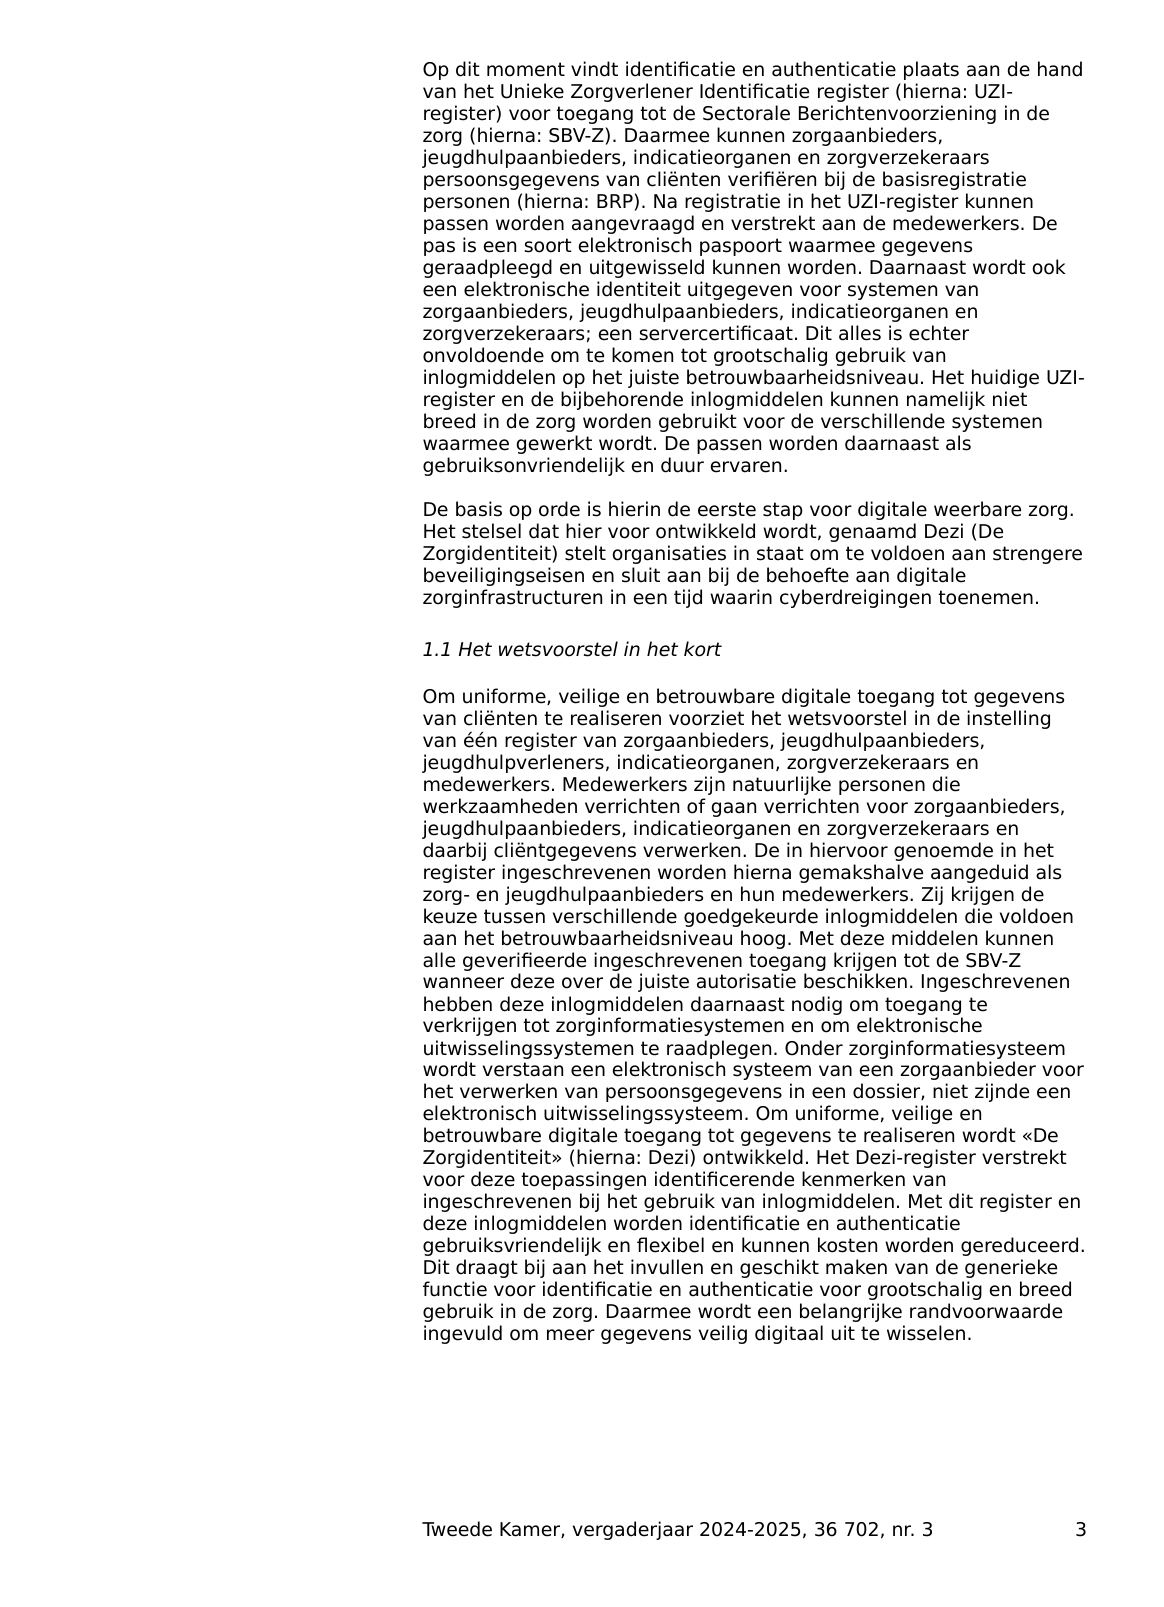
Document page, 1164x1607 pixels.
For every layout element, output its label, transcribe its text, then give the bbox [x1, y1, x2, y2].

subtitle 1.1 Het wetsvoorstel in het kort [422, 639, 1087, 661]
text Om uniforme, veilige en betrouwbare digitale toegang tot gegevens van cliënten te realiseren voorziet het wetsvoorstel in de instelling van één register van zorgaanbieders, jeugdhulpaanbieders, jeugdhulpverleners, indicatieorganen, zorgverzekeraars en medewerkers. Medewerkers zijn natuurlijke personen die werkzaamheden verrichten of gaan verrichten voor zorgaanbieders, jeugdhulpaanbieders, indicatieorganen en zorgverzekeraars en daarbij cliëntgegevens verwerken. De in hiervoor genoemde in het register ingeschrevenen worden hierna gemakshalve aangeduid als zorg- en jeugdhulpaanbieders en hun medewerkers. Zij krijgen de keuze tussen verschillende goedgekeurde inlogmiddelen die voldoen aan het betrouwbaarheidsniveau hoog. Met deze middelen kunnen alle geverifieerde ingeschrevenen toegang krijgen tot de SBV-Z wanneer deze over de juiste autorisatie beschikken. Ingeschrevenen hebben deze inlogmiddelen daarnaast nodig om toegang te verkrijgen tot zorginformatiesystemen en om elektronische uitwisselingssystemen te raadplegen. Onder zorginformatiesysteem wordt verstaan een elektronisch systeem van een zorgaanbieder voor het verwerken van persoonsgegevens in een dossier, niet zijnde een elektronisch uitwisselingssysteem. Om uniforme, veilige en betrouwbare digitale toegang tot gegevens te realiseren wordt «De Zorgidentiteit» (hierna: Dezi) ontwikkeld. Het Dezi-register verstrekt voor deze toepassingen identificerende kenmerken van ingeschrevenen bij het gebruik van inlogmiddelen. Met dit register en deze inlogmiddelen worden identificatie en authenticatie gebruiksvriendelijk en flexibel en kunnen kosten worden gereduceerd. Dit draagt bij aan het invullen en geschikt maken van de generieke functie voor identificatie en authenticatie voor grootschalig en breed gebruik in de zorg. Daarmee wordt een belangrijke randvoorwaarde ingevuld om meer gegevens veilig digitaal uit te wisselen. [422, 686, 1087, 1345]
text Op dit moment vindt identificatie en authenticatie plaats aan de hand van het Unieke Zorgverlener Identificatie register (hierna: UZI-register) voor toegang tot de Sectorale Berichtenvoorziening in de zorg (hierna: SBV-Z). Daarmee kunnen zorgaanbieders, jeugdhulpaanbieders, indicatieorganen en zorgverzekeraars persoonsgegevens van cliënten verifiëren bij de basisregistratie personen (hierna: BRP). Na registratie in het UZI-register kunnen passen worden aangevraagd en verstrekt aan de medewerkers. De pas is een soort elektronisch paspoort waarmee gegevens geraadpleegd en uitgewisseld kunnen worden. Daarnaast wordt ook een elektronische identiteit uitgegeven voor systemen van zorgaanbieders, jeugdhulpaanbieders, indicatieorganen en zorgverzekeraars; een servercertificaat. Dit alles is echter onvoldoende om te komen tot grootschalig gebruik van inlogmiddelen op het juiste betrouwbaarheidsniveau. Het huidige UZI-register en de bijbehorende inlogmiddelen kunnen namelijk niet breed in de zorg worden gebruikt voor de verschillende systemen waarmee gewerkt wordt. De passen worden daarnaast als gebruiksonvriendelijk en duur ervaren. [422, 59, 1087, 477]
text De basis op orde is hierin de eerste stap voor digitale weerbare zorg. Het stelsel dat hier voor ontwikkeld wordt, genaamd Dezi (De Zorgidentiteit) stelt organisaties in staat om te voldoen aan strengere beveiligingseisen en sluit aan bij de behoefte aan digitale zorginfrastructuren in een tijd waarin cyberdreigingen toenemen. [422, 499, 1087, 609]
